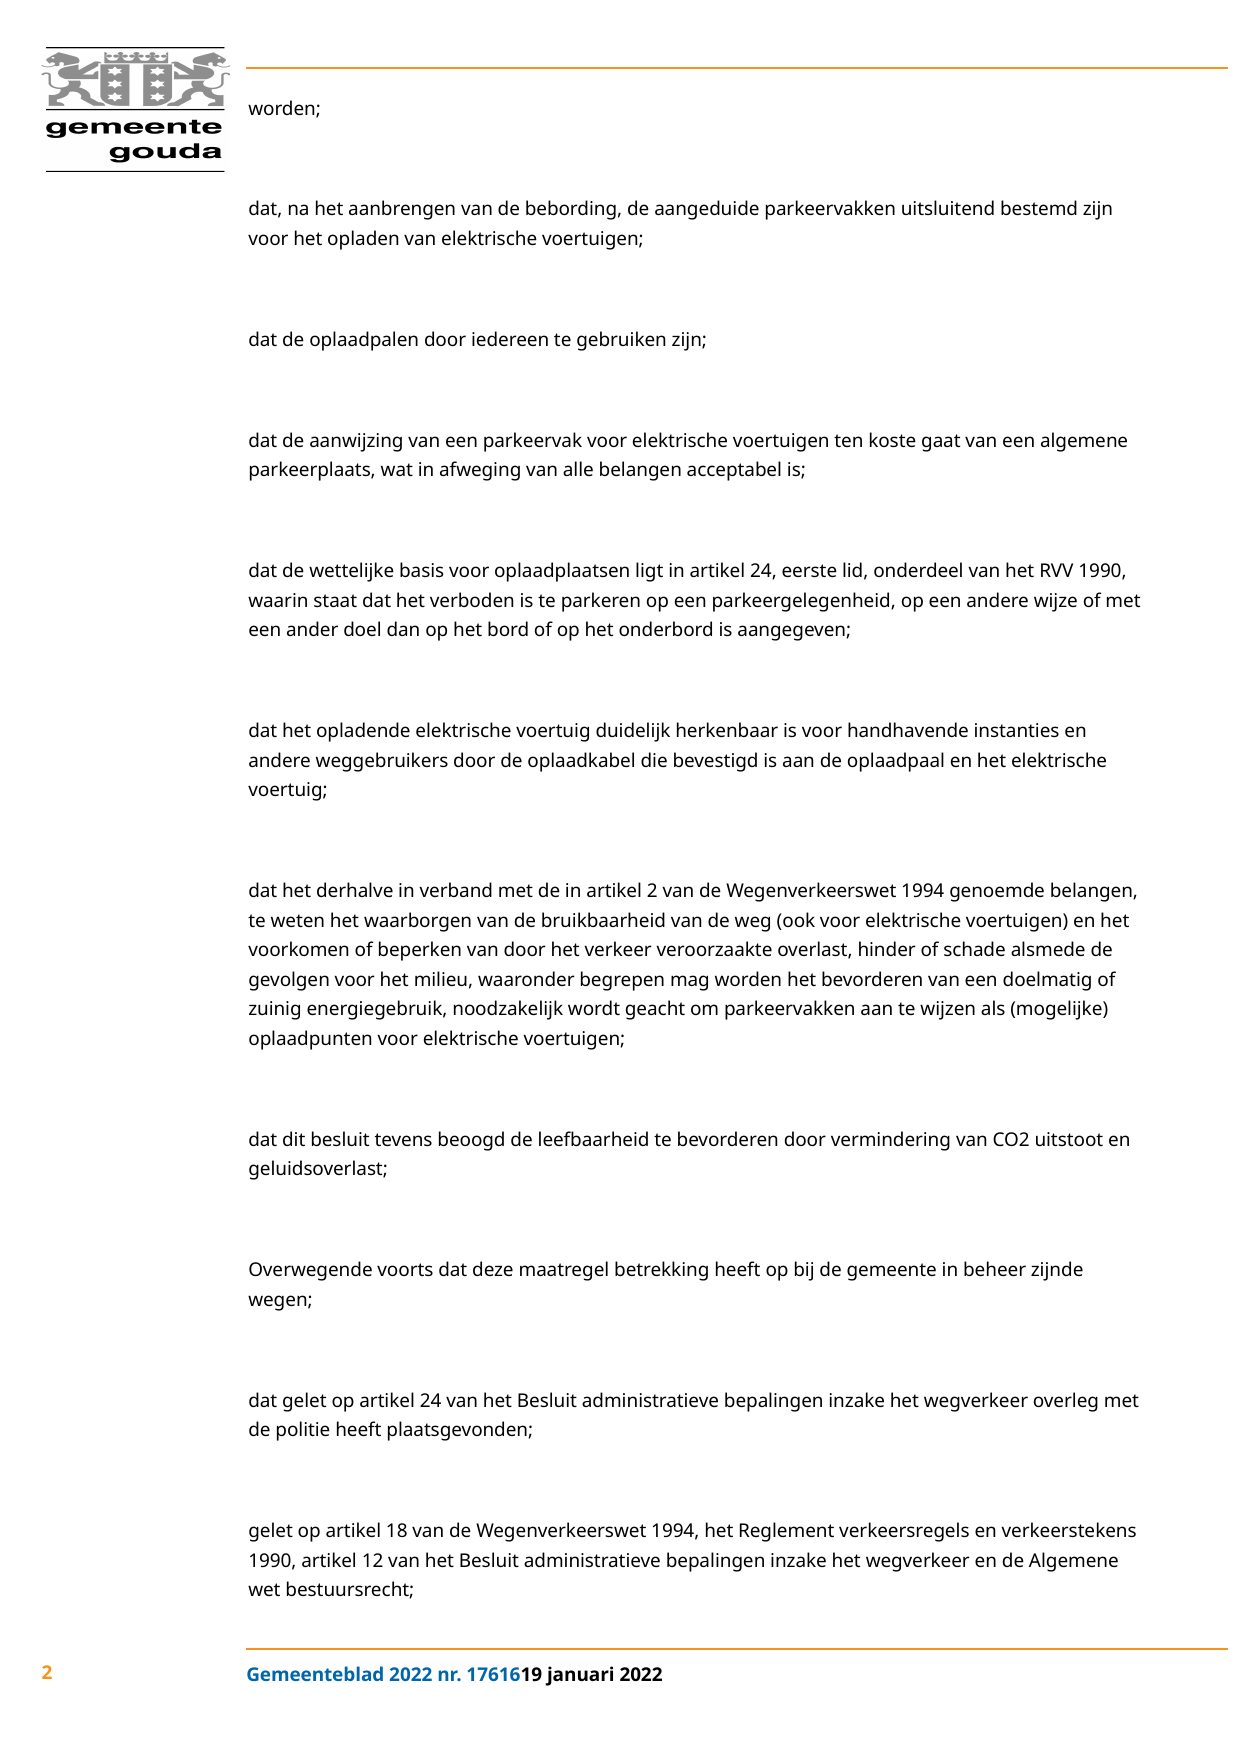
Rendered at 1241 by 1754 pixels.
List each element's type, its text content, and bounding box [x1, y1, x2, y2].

text worden; [248, 95, 1152, 121]
text dat de oplaadpalen door iedereen te gebruiken zijn; [248, 326, 1152, 352]
text dat het derhalve in verband met de in artikel 2 van de Wegenverkeerswet 1994 genoemde belangen, te weten het waarborgen van de bruikbaarheid van de weg (ook voor elektrische voertuigen) en het voorkomen of beperken van door het verkeer veroorzaakte overlast, hinder of schade alsmede de gevolgen voor het milieu, waaronder begrepen mag worden het bevorderen van een doelmatig of zuinig energiegebruik, noodzakelijk wordt geacht om parkeervakken aan te wijzen als (mogelijke) oplaadpunten voor elektrische voertuigen; [248, 877, 1152, 1051]
text Overwegende voorts dat deze maatregel betrekking heeft op bij de gemeente in beheer zijnde wegen; [248, 1256, 1152, 1312]
text dat het opladende elektrische voertuig duidelijk herkenbaar is voor handhavende instanties en andere weggebruikers door de oplaadkabel die bevestigd is aan de oplaadpaal en het elektrische voertuig; [248, 717, 1152, 802]
text gelet op artikel 18 van de Wegenverkeerswet 1994, het Reglement verkeersregels en verkeerstekens 1990, artikel 12 van het Besluit administratieve bepalingen inzake het wegverkeer en de Algemene wet bestuursrecht; [248, 1517, 1152, 1602]
text dat gelet op artikel 24 van het Besluit administratieve bepalingen inzake het wegverkeer overleg met de politie heeft plaatsgevonden; [248, 1387, 1152, 1442]
text dat dit besluit tevens beoogd de leefbaarheid te bevorderen door vermindering van CO2 uitstoot en geluidsoverlast; [248, 1126, 1152, 1181]
text dat de wettelijke basis voor oplaadplaatsen ligt in artikel 24, eerste lid, onderdeel van het RVV 1990, waarin staat dat het verboden is te parkeren op een parkeergelegenheid, op een andere wijze of met een ander doel dan op het bord of op het onderbord is aangegeven; [248, 557, 1152, 642]
picture [41, 47, 231, 172]
text dat de aanwijzing van een parkeervak voor elektrische voertuigen ten koste gaat van een algemene parkeerplaats, wat in afweging van alle belangen acceptabel is; [248, 427, 1152, 482]
text dat, na het aanbrengen van de bebording, de aangeduide parkeervakken uitsluitend bestemd zijn voor het opladen van elektrische voertuigen; [248, 196, 1152, 251]
